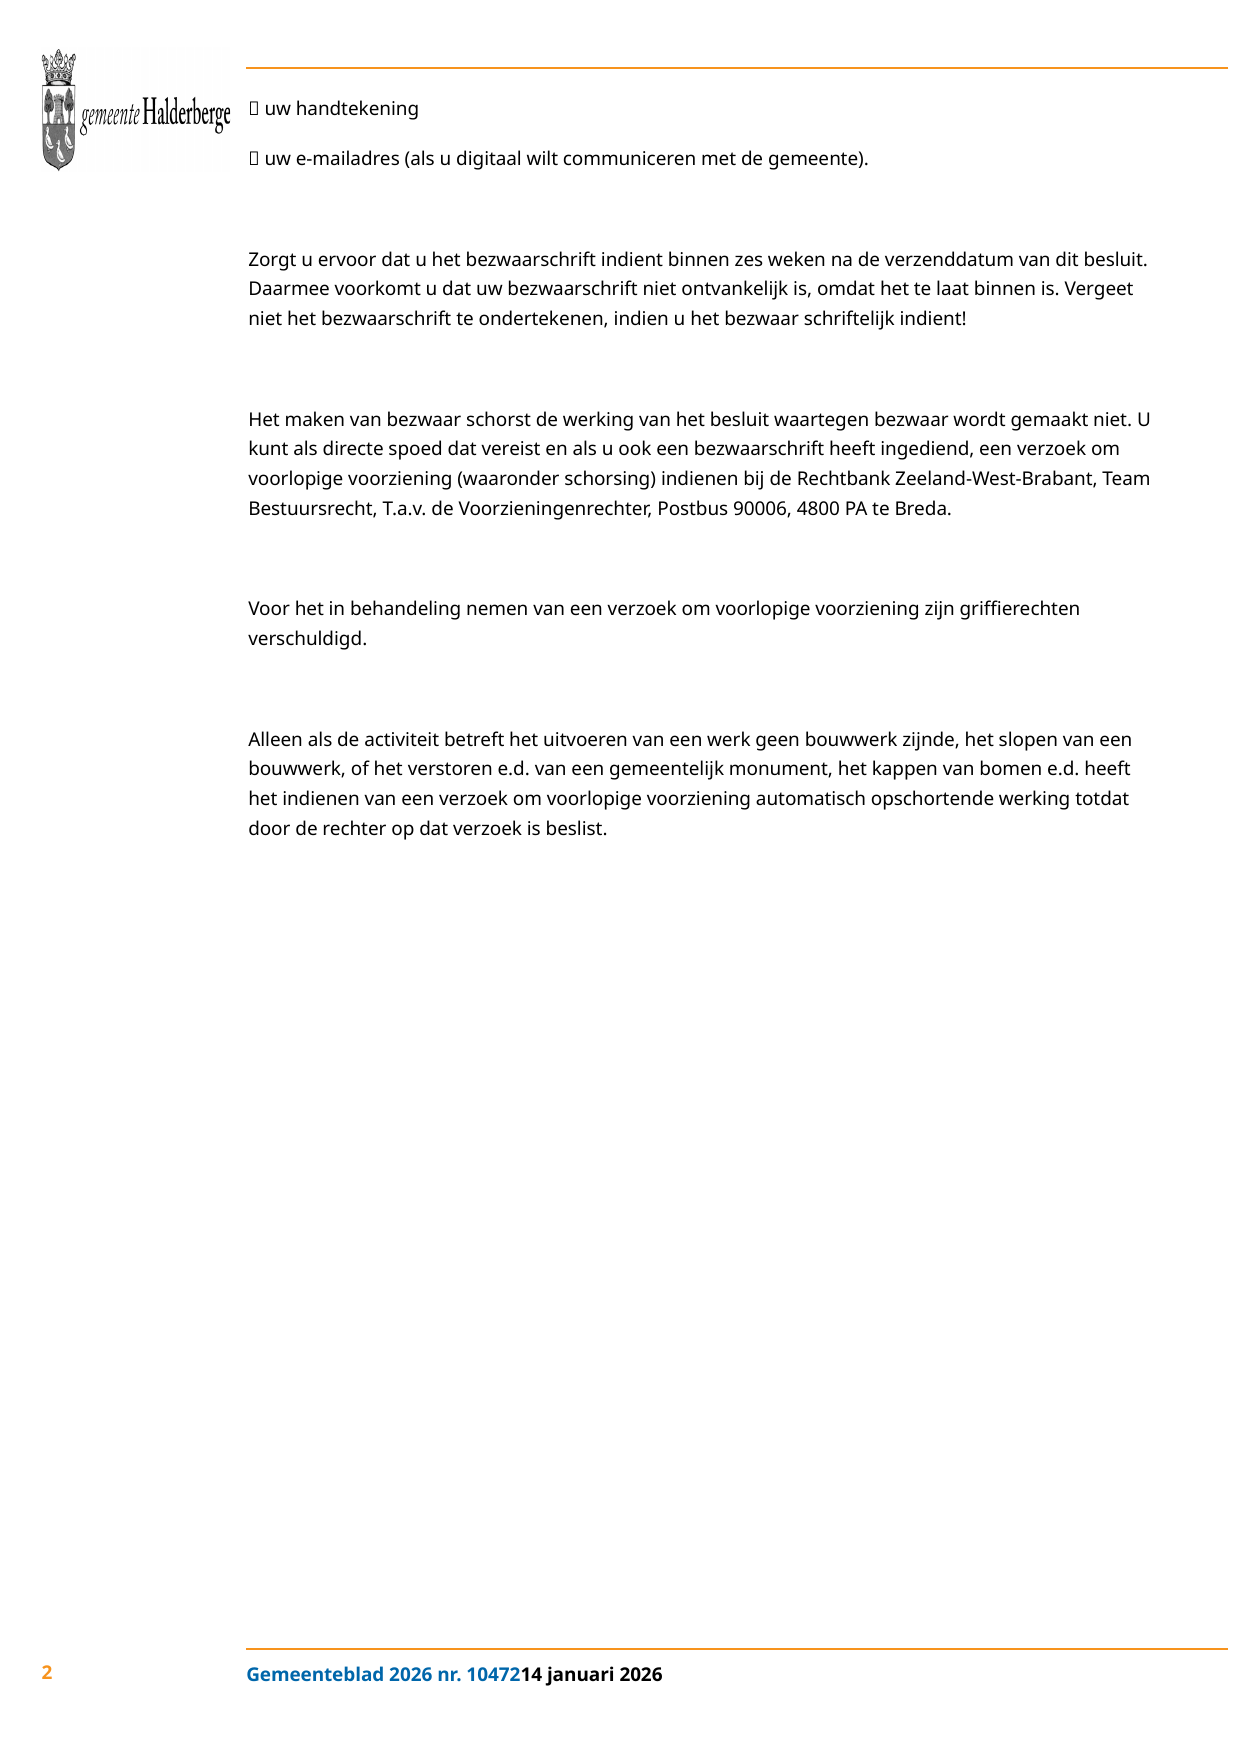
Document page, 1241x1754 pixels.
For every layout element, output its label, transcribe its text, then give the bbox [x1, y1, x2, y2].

text Zorgt u ervoor dat u het bezwaarschrift indient binnen zes weken na de verzenddatum van dit besluit. Daarmee voorkomt u dat uw bezwaarschrift niet ontvankelijk is, omdat het te laat binnen is. Vergeet niet het bezwaarschrift te ondertekenen, indien u het bezwaar schriftelijk indient! [248, 246, 1152, 331]
picture [41, 47, 231, 172]
text Alleen als de activiteit betreft het uitvoeren van een werk geen bouwwerk zijnde, het slopen van een bouwwerk, of het verstoren e.d. van een gemeentelijk monument, het kappen van bomen e.d. heeft het indienen van een verzoek om voorlopige voorziening automatisch opschortende werking totdat door de rechter op dat verzoek is beslist. [248, 726, 1152, 841]
text Voor het in behandeling nemen van een verzoek om voorlopige voorziening zijn griffierechten verschuldigd. [248, 596, 1152, 651]
text  uw e-mailadres (als u digitaal wilt communiceren met de gemeente). [248, 145, 1152, 171]
text Het maken van bezwaar schorst de werking van het besluit waartegen bezwaar wordt gemaakt niet. U kunt als directe spoed dat vereist en als u ook een bezwaarschrift heeft ingediend, een verzoek om voorlopige voorziening (waaronder schorsing) indienen bij de Rechtbank Zeeland-West-Brabant, Team Bestuursrecht, T.a.v. de Voorzieningenrechter, Postbus 90006, 4800 PA te Breda. [248, 406, 1152, 521]
text  uw handtekening [248, 95, 1152, 121]
